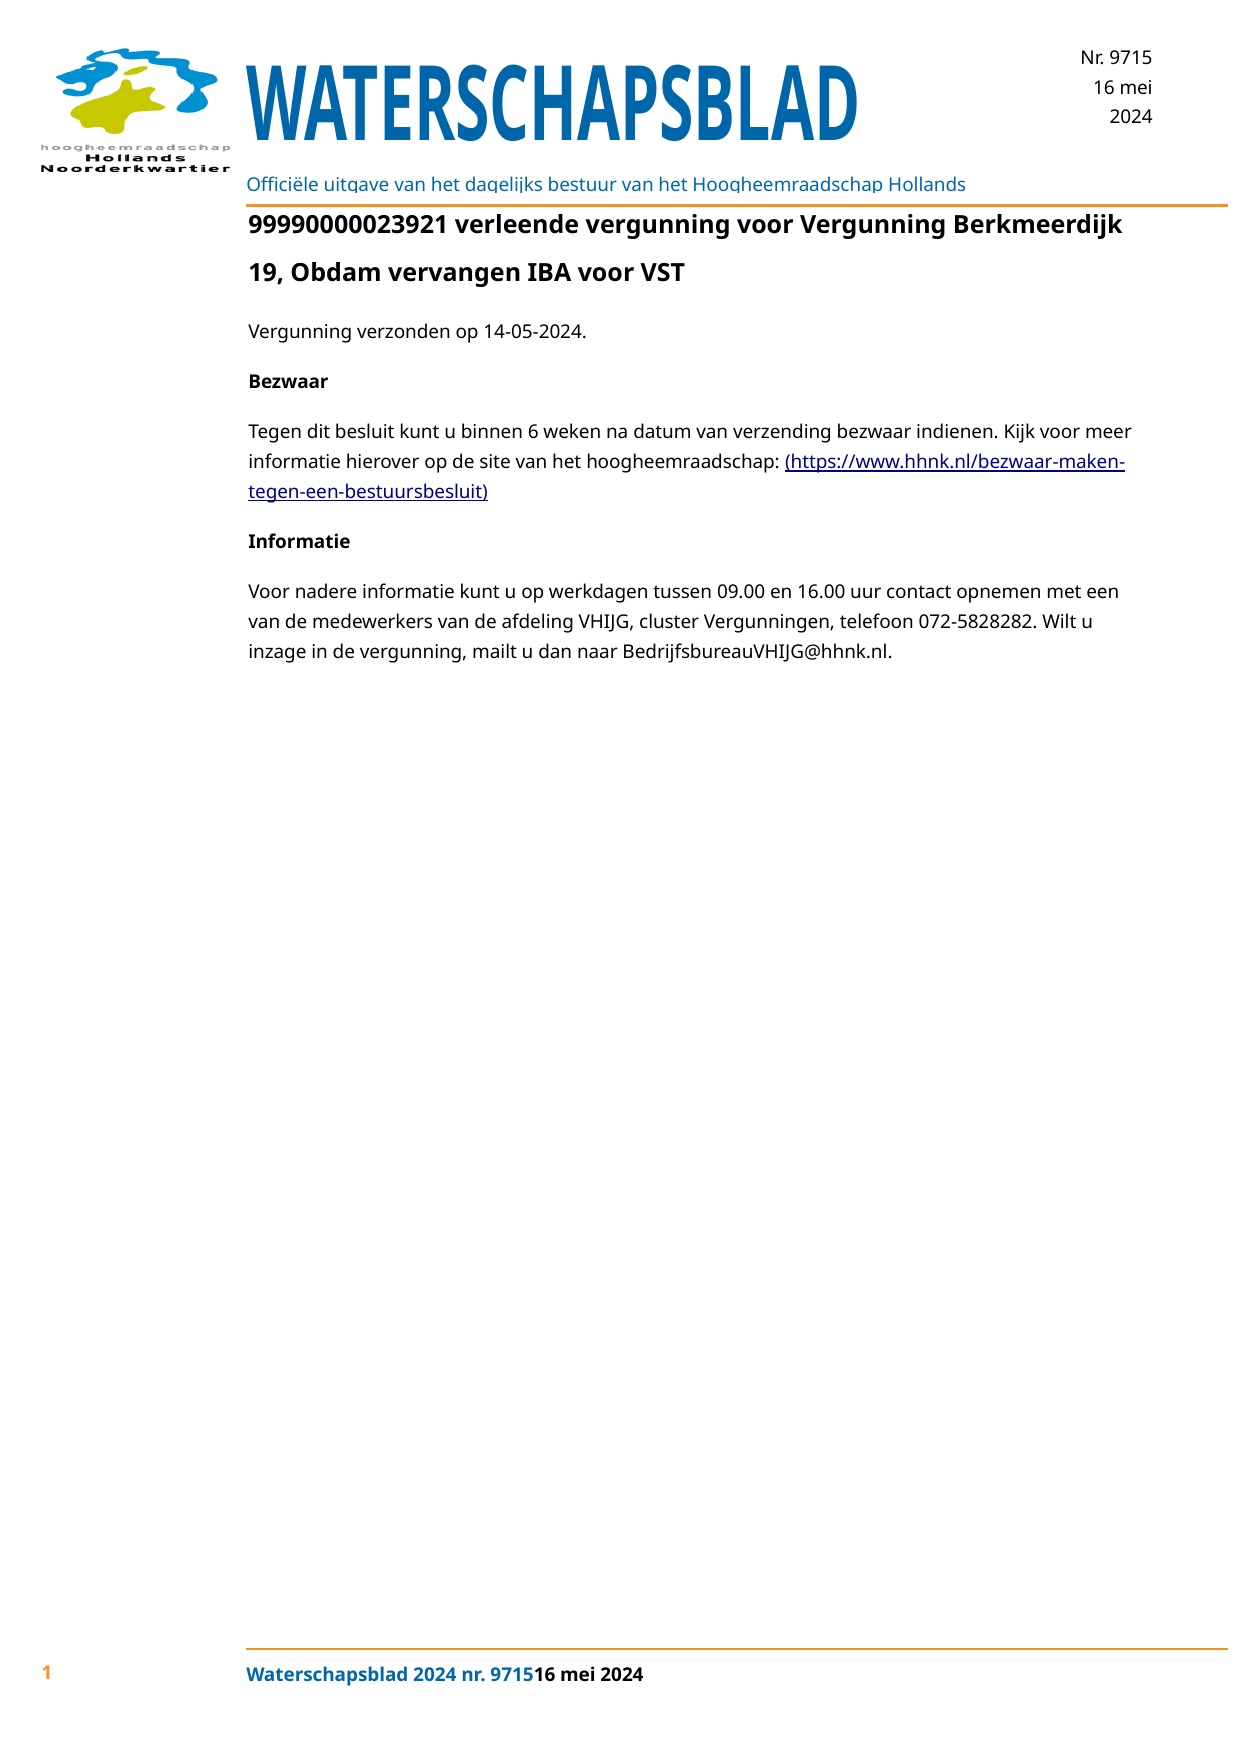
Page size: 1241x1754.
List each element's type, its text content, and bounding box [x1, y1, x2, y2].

text 99990000023921 verleende vergunning voor Vergunning Berkmeerdijk 19, Obdam vervangen IBA voor VST [248, 207, 1152, 288]
text Vergunning verzonden op 14-05-2024. [248, 318, 1152, 344]
text Voor nadere informatie kunt u op werkdagen tussen 09.00 en 16.00 uur contact opnemen met een van de medewerkers van de afdeling VHIJG, cluster Vergunningen, telefoon 072-5828282. Wilt u inzage in de vergunning, mailt u dan naar BedrijfsbureauVHIJG@hhnk.nl. [248, 579, 1152, 664]
text Tegen dit besluit kunt u binnen 6 weken na datum van verzending bezwaar indienen. Kijk voor meer informatie hierover op de site van het hoogheemraadschap: (https://www.hhnk.nl/bezwaar-maken-tegen-een-bestuursbesluit) [248, 419, 1152, 504]
text Bezwaar [248, 368, 1152, 394]
text Informatie [248, 528, 1152, 554]
picture [41, 47, 231, 172]
